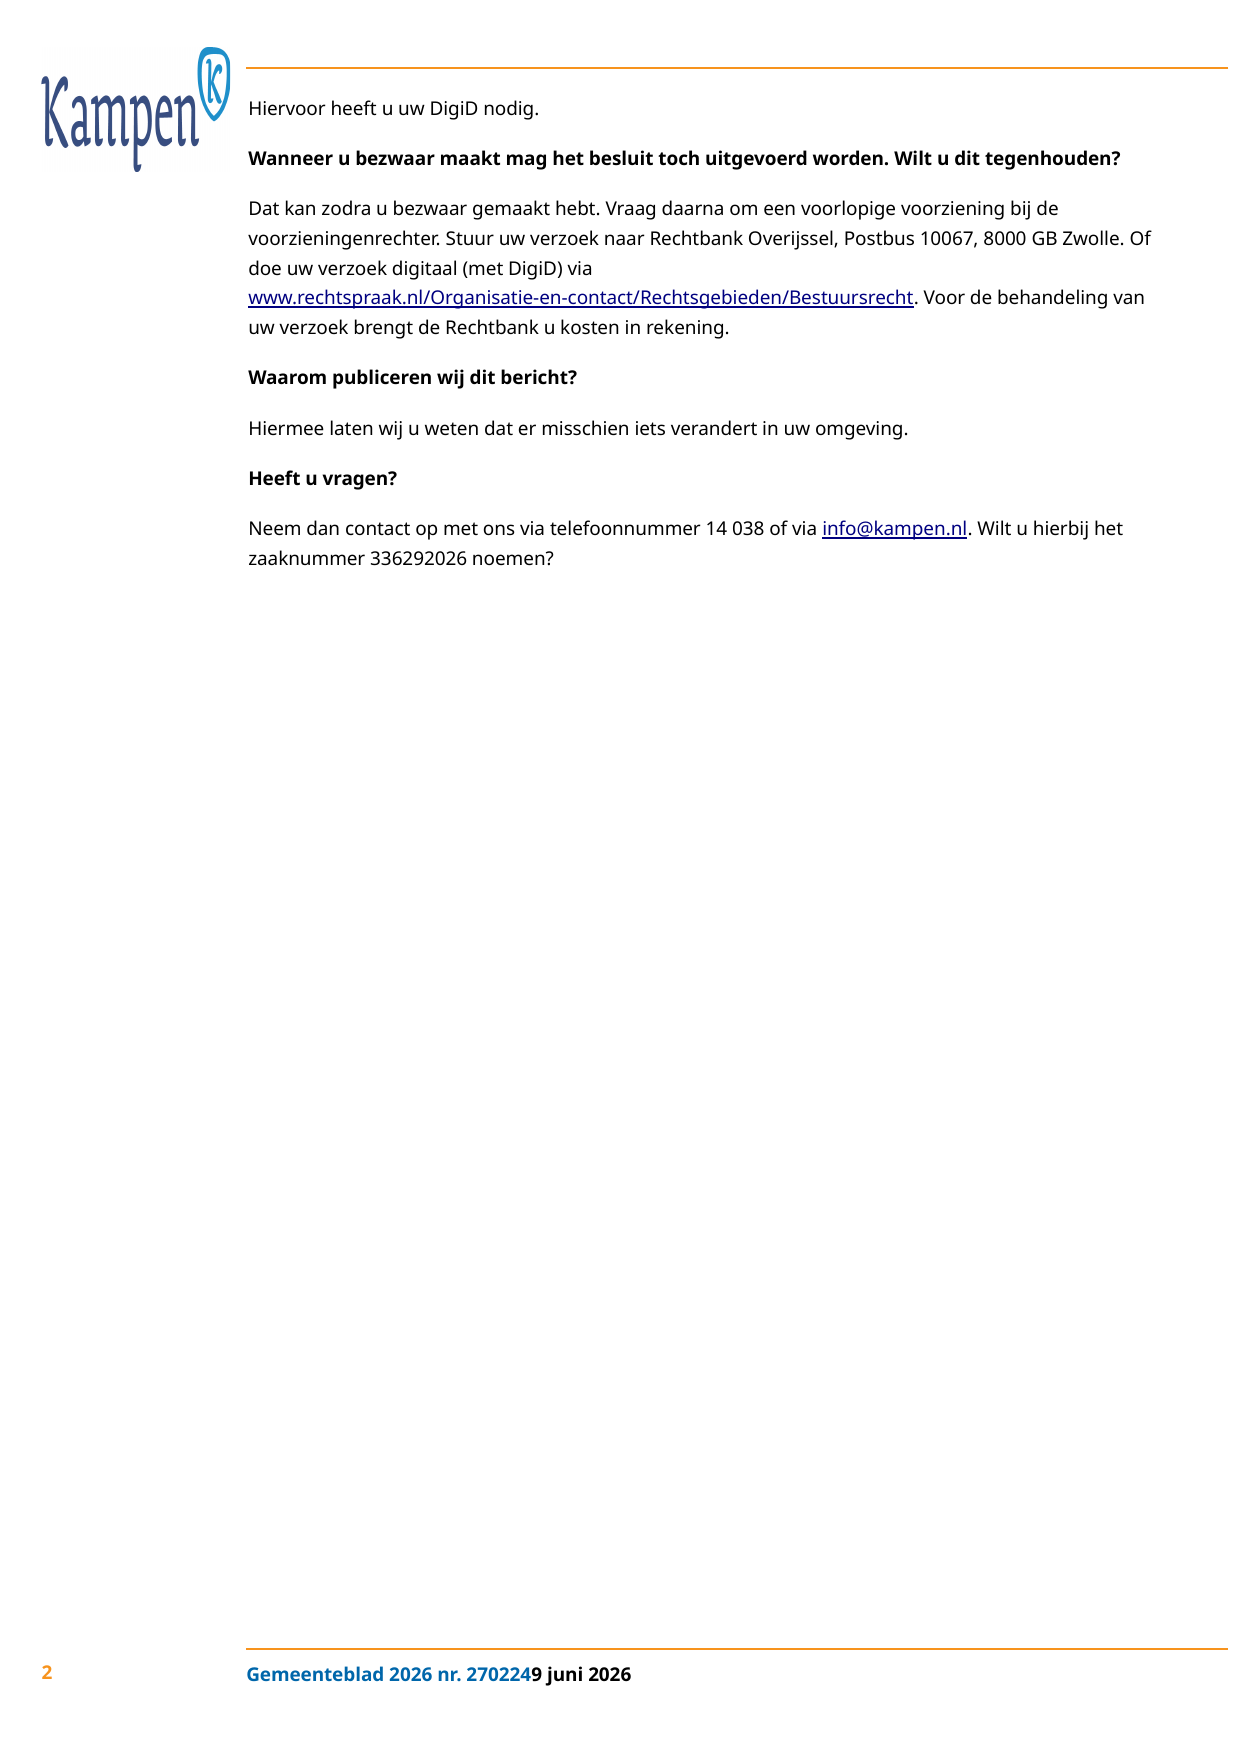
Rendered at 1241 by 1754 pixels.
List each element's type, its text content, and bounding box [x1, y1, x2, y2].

picture [41, 47, 231, 172]
text Hiermee laten wij u weten dat er misschien iets verandert in uw omgeving. [248, 415, 1152, 441]
text Hiervoor heeft u uw DigiD nodig. [248, 95, 1152, 121]
text Dat kan zodra u bezwaar gemaakt hebt. Vraag daarna om een voorlopige voorziening bij de voorzieningenrechter. Stuur uw verzoek naar Rechtbank Overijssel, Postbus 10067, 8000 GB Zwolle. Of doe uw verzoek digitaal (met DigiD) via www.rechtspraak.nl/Organisatie-en-contact/Rechtsgebieden/Bestuursrecht. Voor de behandeling van uw verzoek brengt de Rechtbank u kosten in rekening. [248, 196, 1152, 340]
text Waarom publiceren wij dit bericht? [248, 364, 1152, 390]
text Wanneer u bezwaar maakt mag het besluit toch uitgevoerd worden. Wilt u dit tegenhouden? [248, 145, 1152, 171]
text Neem dan contact op met ons via telefoonnummer 14 038 of via info@kampen.nl. Wilt u hierbij het zaaknummer 336292026 noemen? [248, 516, 1152, 571]
text Heeft u vragen? [248, 465, 1152, 491]
